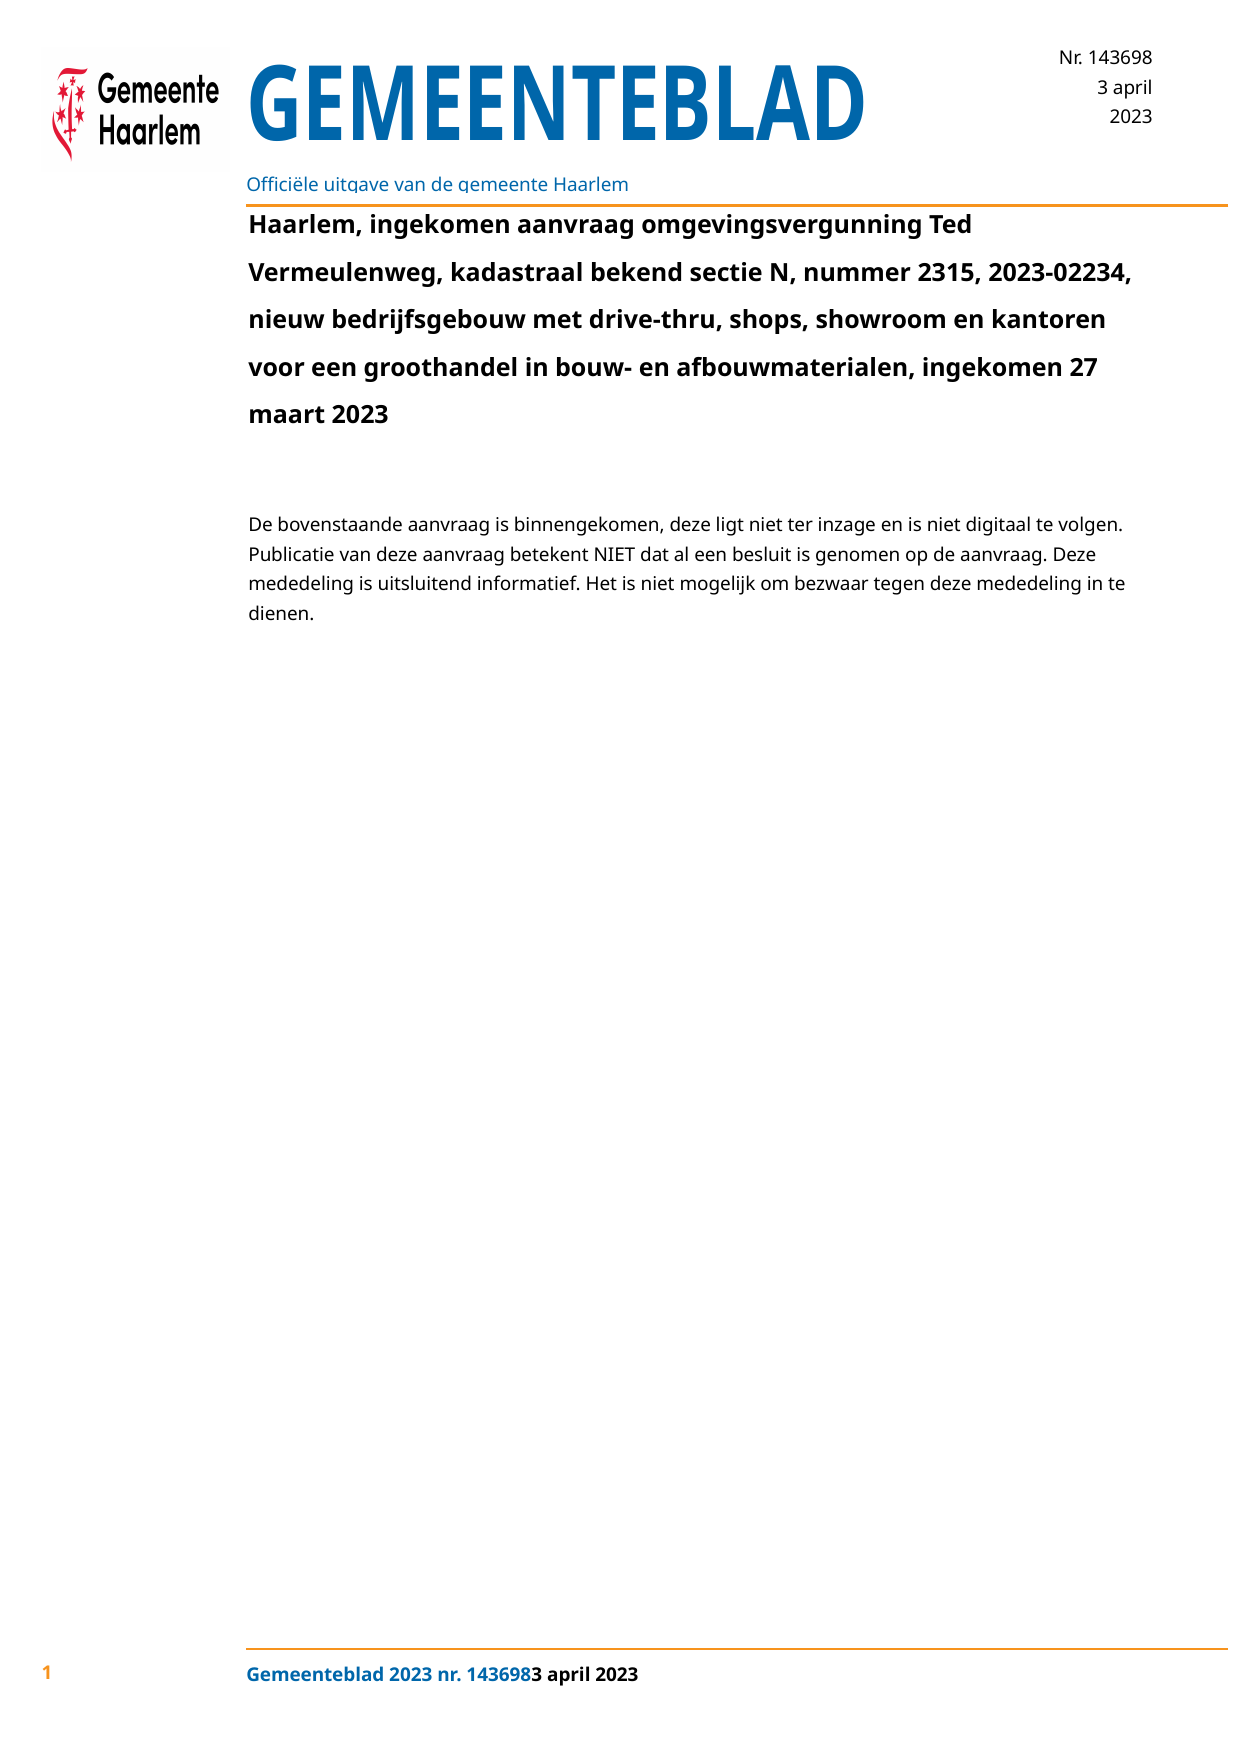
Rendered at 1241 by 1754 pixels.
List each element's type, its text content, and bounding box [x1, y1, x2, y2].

text Haarlem, ingekomen aanvraag omgevingsvergunning Ted Vermeulenweg, kadastraal bekend sectie N, nummer 2315, 2023-02234, nieuw bedrijfsgebouw met drive-thru, shops, showroom en kantoren voor een groothandel in bouw- en afbouwmaterialen, ingekomen 27 maart 2023 [248, 207, 1152, 431]
text De bovenstaande aanvraag is binnengekomen, deze ligt niet ter inzage en is niet digitaal te volgen. Publicatie van deze aanvraag betekent NIET dat al een besluit is genomen op de aanvraag. Deze mededeling is uitsluitend informatief. Het is niet mogelijk om bezwaar tegen deze mededeling in te dienen. [248, 511, 1152, 626]
picture [41, 47, 231, 172]
